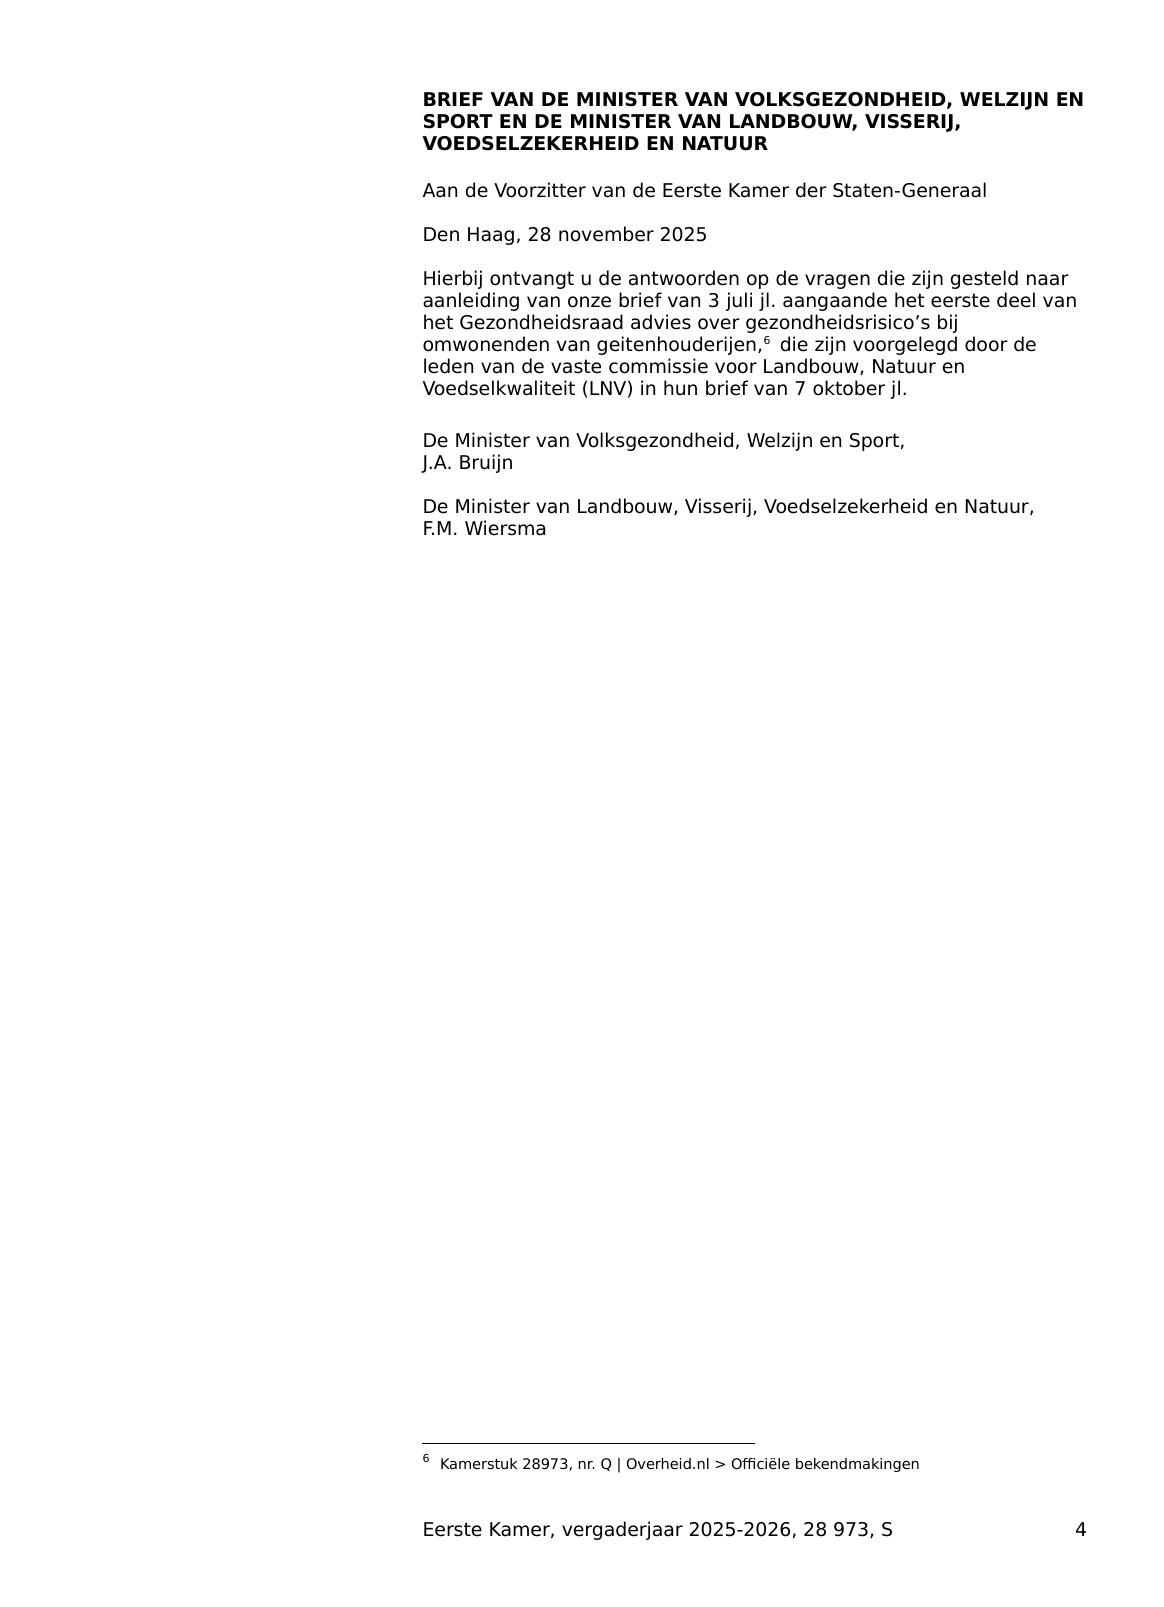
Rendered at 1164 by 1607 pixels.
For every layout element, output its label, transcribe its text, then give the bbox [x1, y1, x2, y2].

text Hierbij ontvangt u de antwoorden op de vragen die zijn gesteld naar aanleiding van onze brief van 3 juli jl. aangaande het eerste deel van het Gezondheidsraad advies over gezondheidsrisico’s bij omwonenden van geitenhouderijen, die zijn voorgelegd door de leden van de vaste commissie voor Landbouw, Natuur en Voedselkwaliteit (LNV) in hun brief van 7 oktober jl. [422, 268, 1087, 400]
text De Minister van Volksgezondheid, Welzijn en Sport, J.A. Bruijn [422, 430, 1087, 474]
text Aan de Voorzitter van de Eerste Kamer der Staten-Generaal [422, 180, 1087, 202]
text De Minister van Landbouw, Visserij, Voedselzekerheid en Natuur, F.M. Wiersma [422, 496, 1087, 540]
text Kamerstuk 28973, nr. Q | Overheid.nl > Officiële bekendmakingen [422, 1452, 1087, 1474]
subtitle BRIEF VAN DE MINISTER VAN VOLKSGEZONDHEID, WELZIJN EN SPORT EN DE MINISTER VAN LANDBOUW, VISSERIJ, VOEDSELZEKERHEID EN NATUUR [422, 89, 1087, 155]
text Den Haag, 28 november 2025 [422, 224, 1087, 246]
